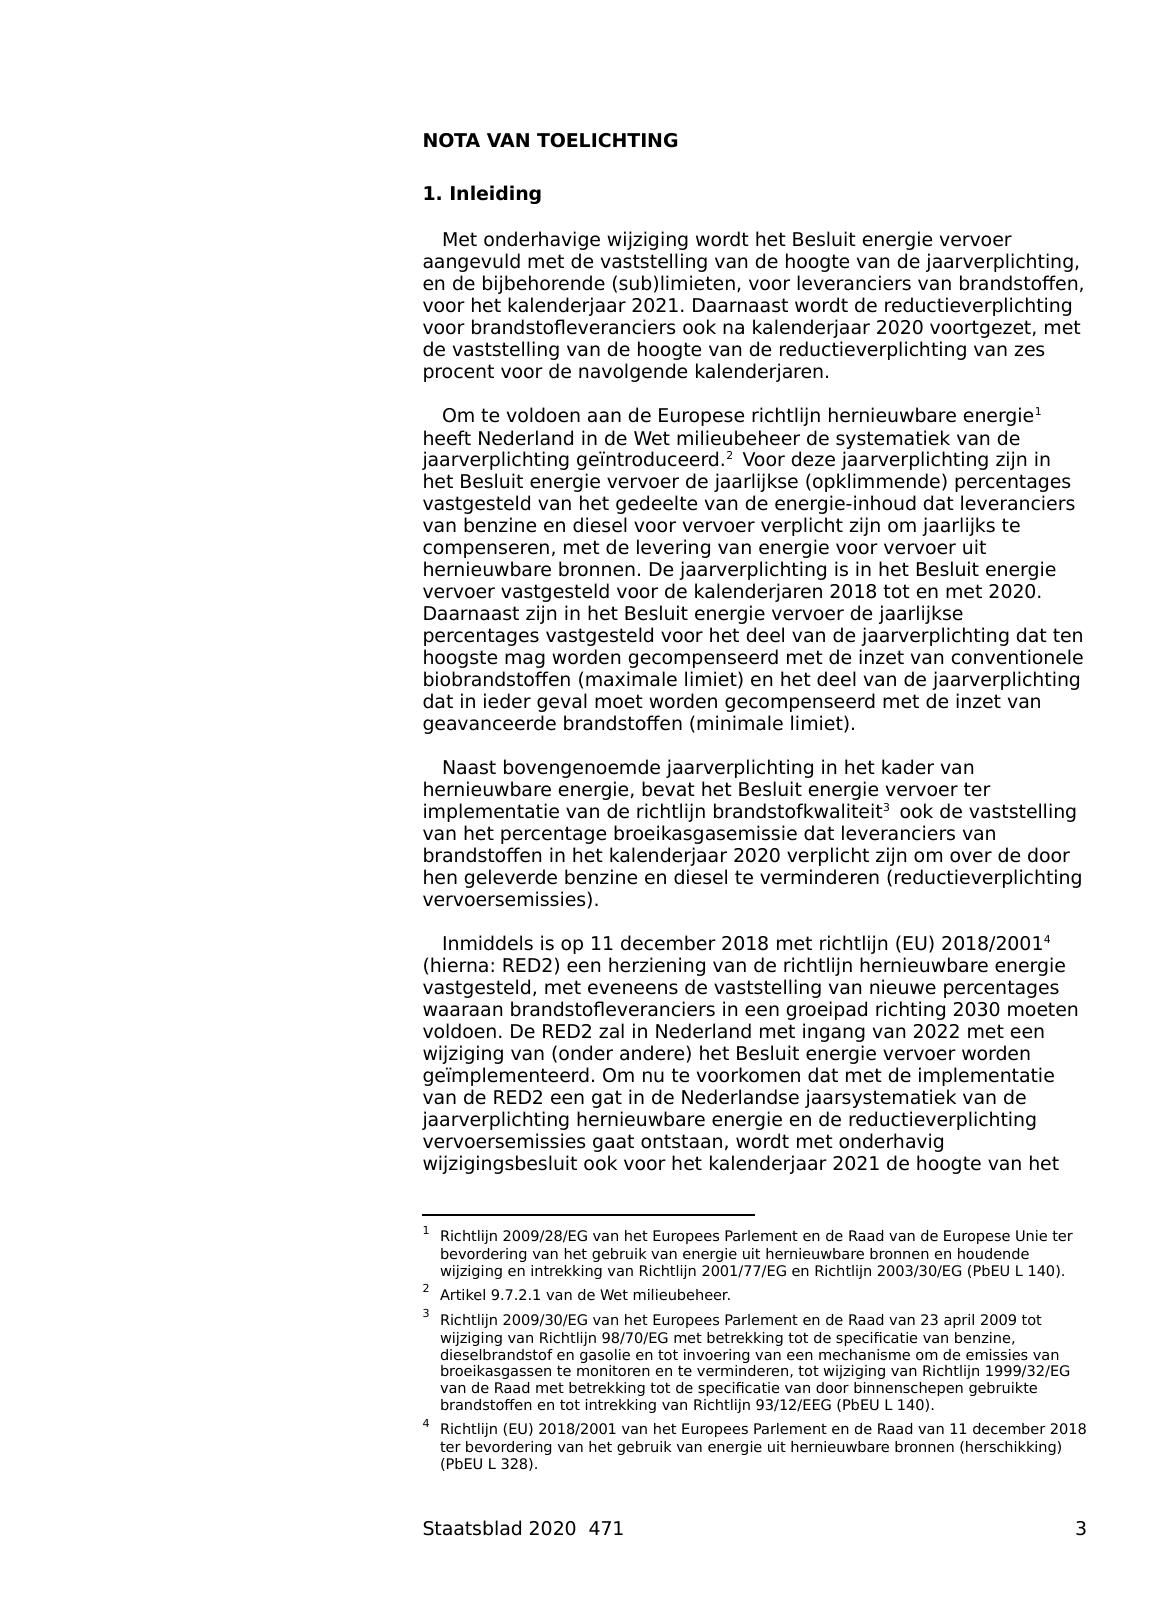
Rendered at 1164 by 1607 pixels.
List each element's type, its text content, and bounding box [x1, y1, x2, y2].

text Naast bovengenoemde jaarverplichting in het kader van hernieuwbare energie, bevat het Besluit energie vervoer ter implementatie van de richtlijn brandstofkwaliteit ook de vaststelling van het percentage broeikasgasemissie dat leveranciers van brandstoffen in het kalenderjaar 2020 verplicht zijn om over de door hen geleverde benzine en diesel te verminderen (reductieverplichting vervoersemissies). [422, 757, 1087, 911]
text Richtlijn 2009/28/EG van het Europees Parlement en de Raad van de Europese Unie ter bevordering van het gebruik van energie uit hernieuwbare bronnen en houdende wijziging en intrekking van Richtlijn 2001/77/EG en Richtlijn 2003/30/EG (PbEU L 140). [422, 1224, 1087, 1280]
text Richtlijn 2009/30/EG van het Europees Parlement en de Raad van 23 april 2009 tot wijziging van Richtlijn 98/70/EG met betrekking tot de specificatie van benzine, dieselbrandstof en gasolie en tot invoering van een mechanisme om de emissies van broeikasgassen te monitoren en te verminderen, tot wijziging van Richtlijn 1999/32/EG van de Raad met betrekking tot de specificatie van door binnenschepen gebruikte brandstoffen en tot intrekking van Richtlijn 93/12/EEG (PbEU L 140). [422, 1308, 1087, 1414]
subtitle 1. Inleiding [422, 182, 1087, 204]
text Inmiddels is op 11 december 2018 met richtlijn (EU) 2018/2001 (hierna: RED2) een herziening van de richtlijn hernieuwbare energie vastgesteld, met eveneens de vaststelling van nieuwe percentages waaraan brandstofleveranciers in een groeipad richting 2030 moeten voldoen. De RED2 zal in Nederland met ingang van 2022 met een wijziging van (onder andere) het Besluit energie vervoer worden geïmplementeerd. Om nu te voorkomen dat met de implementatie van de RED2 een gat in de Nederlandse jaarsystematiek van de jaarverplichting hernieuwbare energie en de reductieverplichting vervoersemissies gaat ontstaan, wordt met onderhavig wijzigingsbesluit ook voor het kalenderjaar 2021 de hoogte van het [422, 933, 1087, 1175]
text Met onderhavige wijziging wordt het Besluit energie vervoer aangevuld met de vaststelling van de hoogte van de jaarverplichting, en de bijbehorende (sub)limieten, voor leveranciers van brandstoffen, voor het kalenderjaar 2021. Daarnaast wordt de reductieverplichting voor brandstofleveranciers ook na kalenderjaar 2020 voortgezet, met de vaststelling van de hoogte van de reductieverplichting van zes procent voor de navolgende kalenderjaren. [422, 229, 1087, 383]
text Richtlijn (EU) 2018/2001 van het Europees Parlement en de Raad van 11 december 2018 ter bevordering van het gebruik van energie uit hernieuwbare bronnen (herschikking) (PbEU L 328). [422, 1417, 1087, 1473]
text Artikel 9.7.2.1 van de Wet milieubeheer. [422, 1283, 1087, 1305]
text Om te voldoen aan de Europese richtlijn hernieuwbare energie heeft Nederland in de Wet milieubeheer de systematiek van de jaarverplichting geïntroduceerd. Voor deze jaarverplichting zijn in het Besluit energie vervoer de jaarlijkse (opklimmende) percentages vastgesteld van het gedeelte van de energie-inhoud dat leveranciers van benzine en diesel voor vervoer verplicht zijn om jaarlijks te compenseren, met de levering van energie voor vervoer uit hernieuwbare bronnen. De jaarverplichting is in het Besluit energie vervoer vastgesteld voor de kalenderjaren 2018 tot en met 2020. Daarnaast zijn in het Besluit energie vervoer de jaarlijkse percentages vastgesteld voor het deel van de jaarverplichting dat ten hoogste mag worden gecompenseerd met de inzet van conventionele biobrandstoffen (maximale limiet) en het deel van de jaarverplichting dat in ieder geval moet worden gecompenseerd met de inzet van geavanceerde brandstoffen (minimale limiet). [422, 405, 1087, 735]
subtitle NOTA VAN TOELICHTING [422, 130, 1087, 152]
